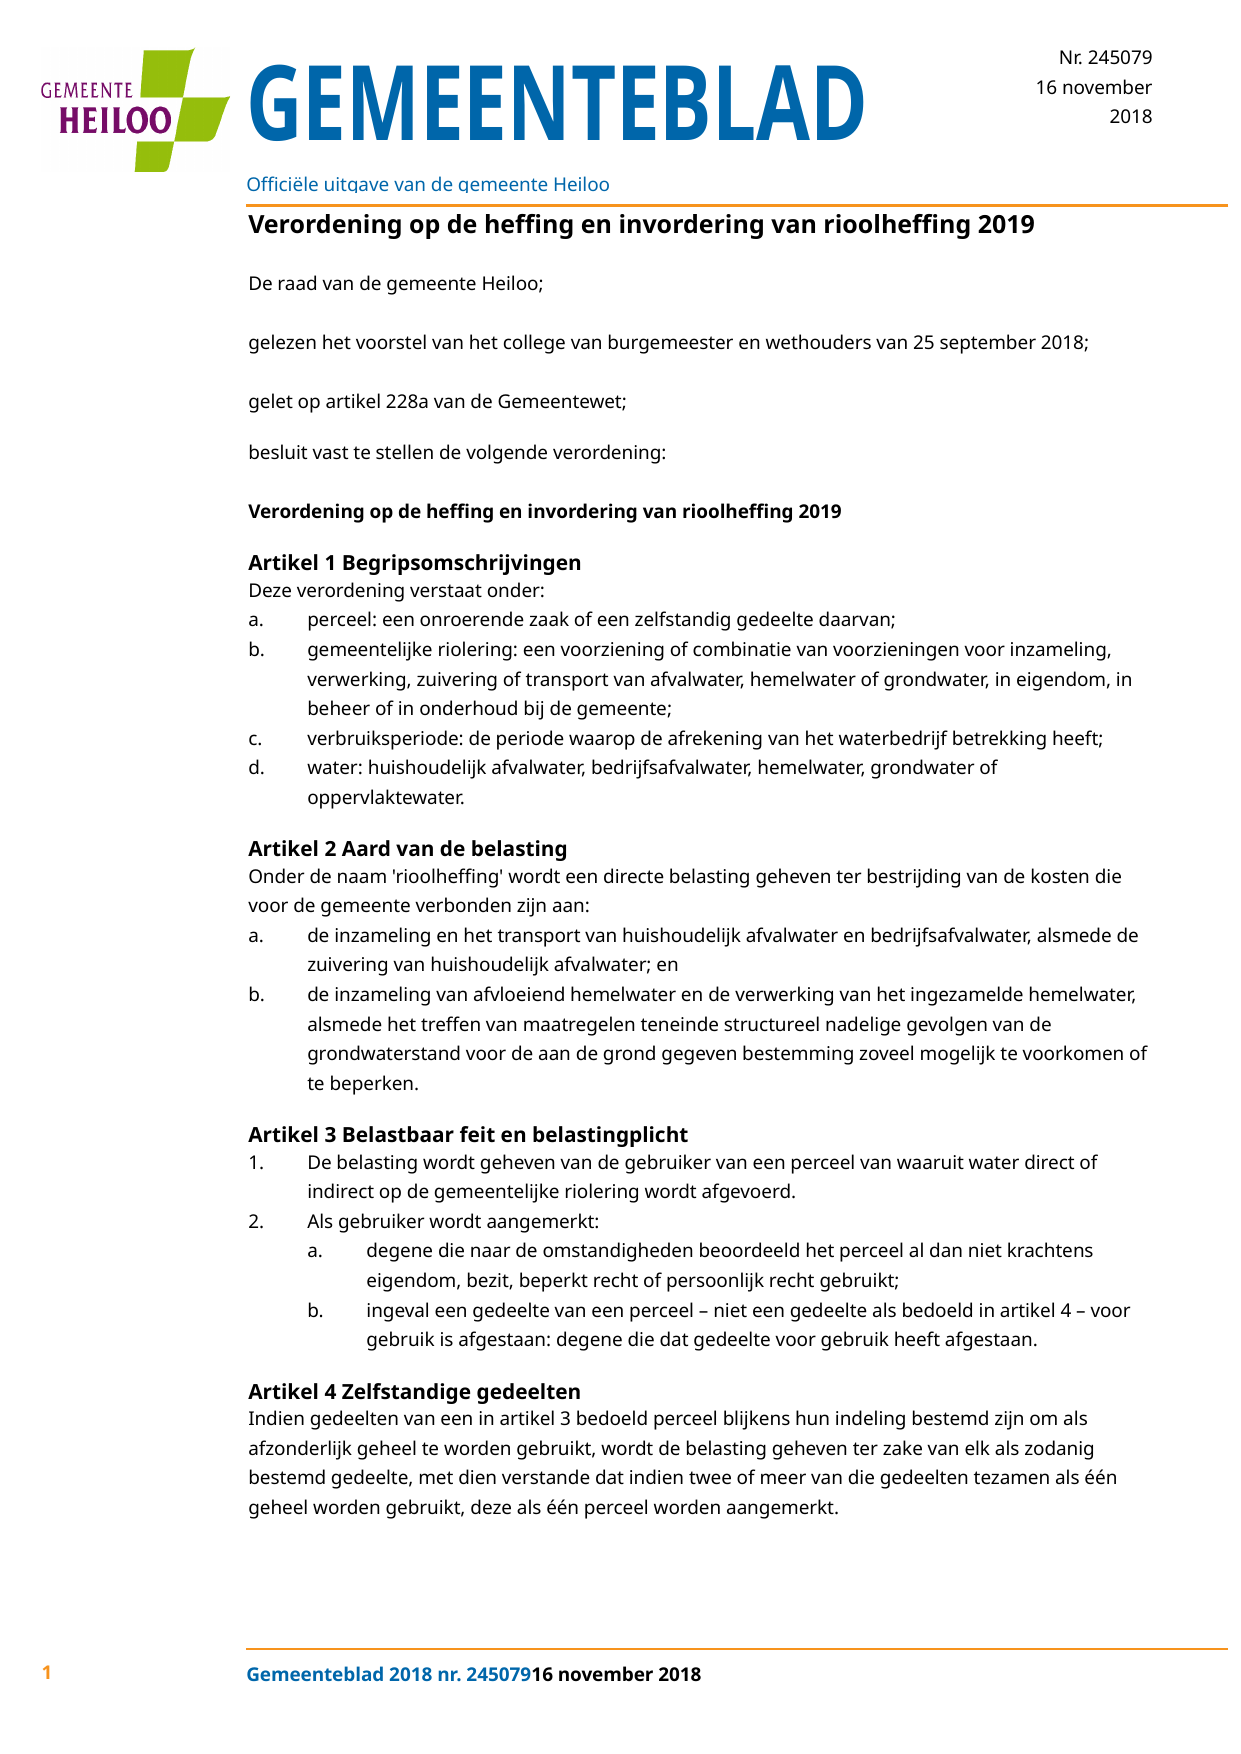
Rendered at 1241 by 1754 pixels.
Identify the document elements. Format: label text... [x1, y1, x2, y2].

picture [41, 47, 231, 172]
list De belasting wordt geheven van de gebruiker van een perceel van waaruit water direct of indirect op de gemeentelijke riolering wordt afgevoerd. [248, 1149, 1152, 1204]
list verbruiksperiode: de periode waarop de afrekening van het waterbedrijf betrekking heeft; [248, 725, 1152, 751]
list perceel: een onroerende zaak of een zelfstandig gedeelte daarvan; [248, 607, 1152, 632]
text Artikel 4 Zelfstandige gedeelten [248, 1377, 1152, 1405]
text Verordening op de heffing en invordering van rioolheffing 2019 [248, 207, 1152, 241]
list de inzameling van afvloeiend hemelwater en de verwerking van het ingezamelde hemelwater, alsmede het treffen van maatregelen teneinde structureel nadelige gevolgen van de grondwaterstand voor de aan de grond gegeven bestemming zoveel mogelijk te voorkomen of te beperken. [248, 981, 1152, 1096]
text gelet op artikel 228a van de Gemeentewet; [248, 389, 1152, 414]
text De raad van de gemeente Heiloo; [248, 270, 1152, 296]
list de inzameling en het transport van huishoudelijk afvalwater en bedrijfsafvalwater, alsmede de zuivering van huishoudelijk afvalwater; en [248, 922, 1152, 977]
text gelezen het voorstel van het college van burgemeester en wethouders van 25 september 2018; [248, 329, 1152, 355]
list water: huishoudelijk afvalwater, bedrijfsafvalwater, hemelwater, grondwater of oppervlaktewater. [248, 754, 1152, 810]
text Artikel 2 Aard van de belasting [248, 834, 1152, 863]
text Verordening op de heffing en invordering van rioolheffing 2019 [248, 498, 1152, 524]
text Artikel 3 Belastbaar feit en belastingplicht [248, 1120, 1152, 1149]
list ingeval een gedeelte van een perceel – niet een gedeelte als bedoeld in artikel 4 – voor gebruik is afgestaan: degene die dat gedeelte voor gebruik heeft afgestaan. [307, 1297, 1152, 1352]
text Indien gedeelten van een in artikel 3 bedoeld perceel blijkens hun indeling bestemd zijn om als afzonderlijk geheel te worden gebruikt, wordt de belasting geheven ter zake van elk als zodanig bestemd gedeelte, met dien verstande dat indien twee of meer van die gedeelten tezamen als één geheel worden gebruikt, deze als één perceel worden aangemerkt. [248, 1405, 1152, 1520]
list Als gebruiker wordt aangemerkt: [248, 1208, 1152, 1234]
text Deze verordening verstaat onder: [248, 577, 1152, 603]
list degene die naar de omstandigheden beoordeeld het perceel al dan niet krachtens eigendom, bezit, beperkt recht of persoonlijk recht gebruikt; [307, 1238, 1152, 1293]
text besluit vast te stellen de volgende verordening: [248, 439, 1152, 465]
text Onder de naam 'rioolheffing' wordt een directe belasting geheven ter bestrijding van de kosten die voor de gemeente verbonden zijn aan: [248, 863, 1152, 918]
text Artikel 1 Begripsomschrijvingen [248, 548, 1152, 577]
list gemeentelijke riolering: een voorziening of combinatie van voorzieningen voor inzameling, verwerking, zuivering of transport van afvalwater, hemelwater of grondwater, in eigendom, in beheer of in onderhoud bij de gemeente; [248, 636, 1152, 721]
